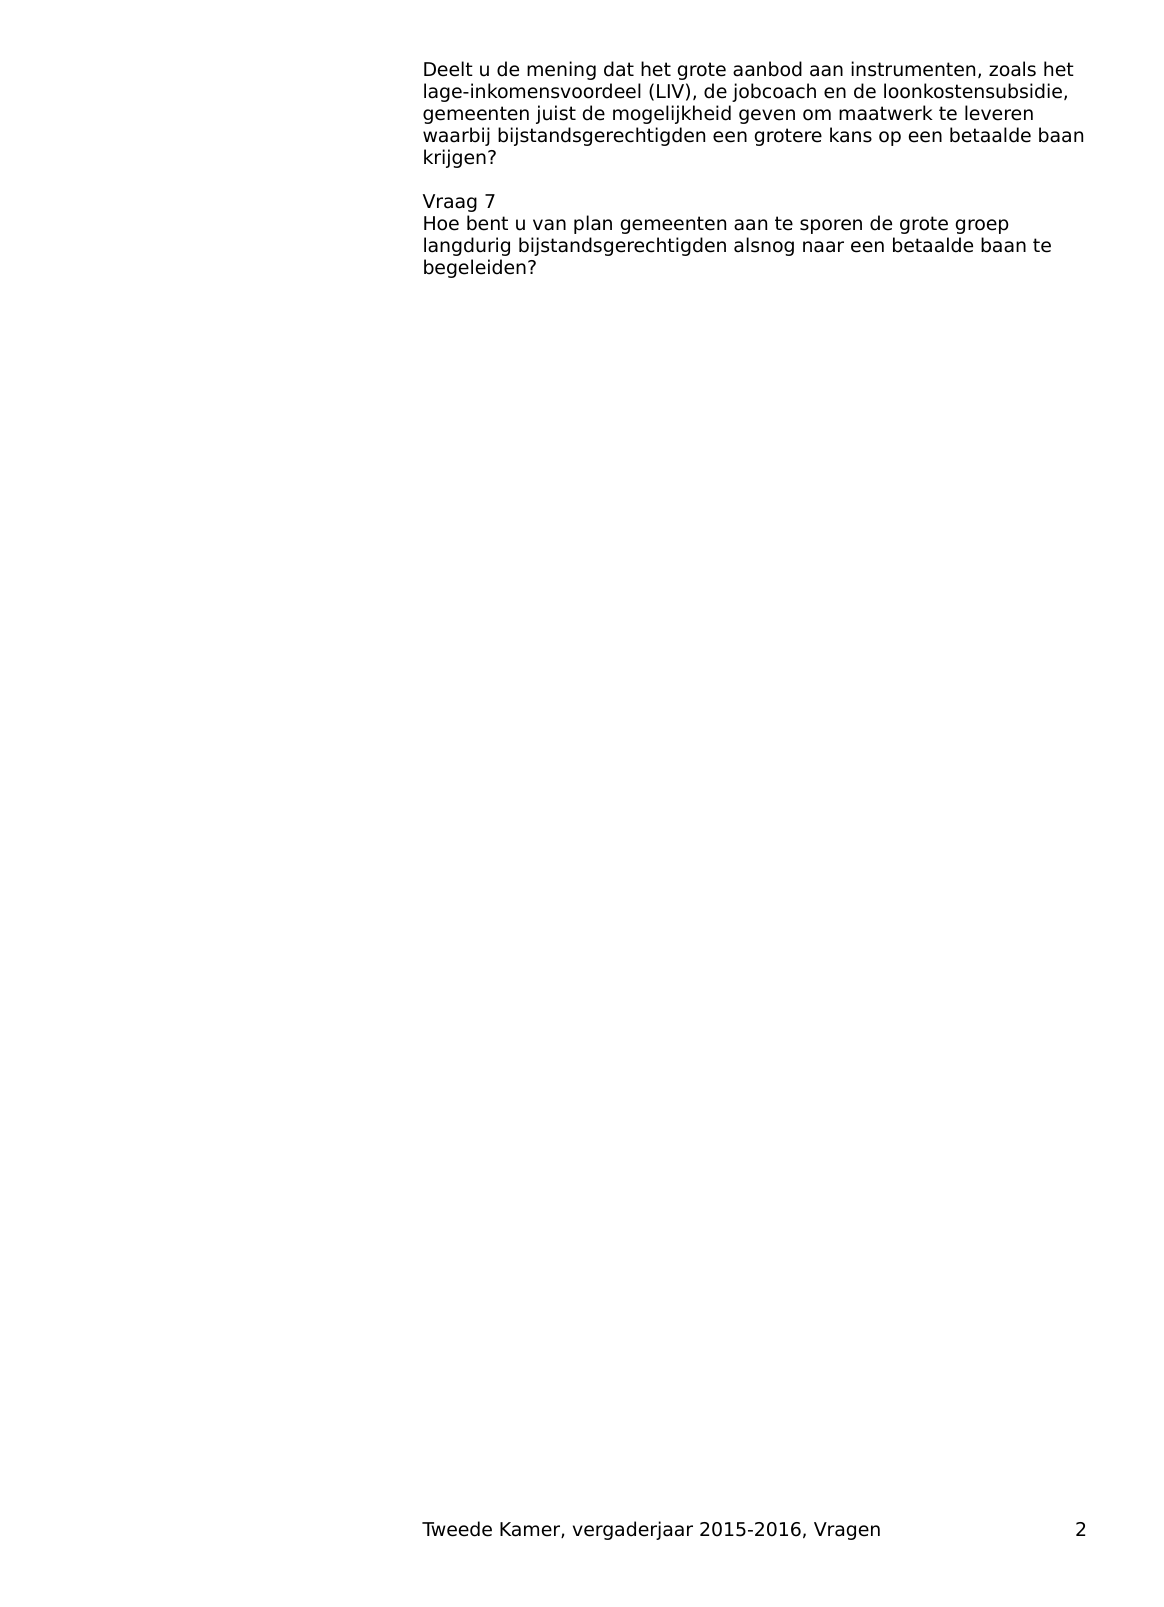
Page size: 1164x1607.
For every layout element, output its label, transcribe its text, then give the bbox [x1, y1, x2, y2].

text Hoe bent u van plan gemeenten aan te sporen de grote groep langdurig bijstandsgerechtigden alsnog naar een betaalde baan te begeleiden? [422, 213, 1087, 279]
text Deelt u de mening dat het grote aanbod aan instrumenten, zoals het lage-inkomensvoordeel (LIV), de jobcoach en de loonkostensubsidie, gemeenten juist de mogelijkheid geven om maatwerk te leveren waarbij bijstandsgerechtigden een grotere kans op een betaalde baan krijgen? [422, 59, 1087, 169]
text Vraag 7 [422, 191, 1087, 213]
